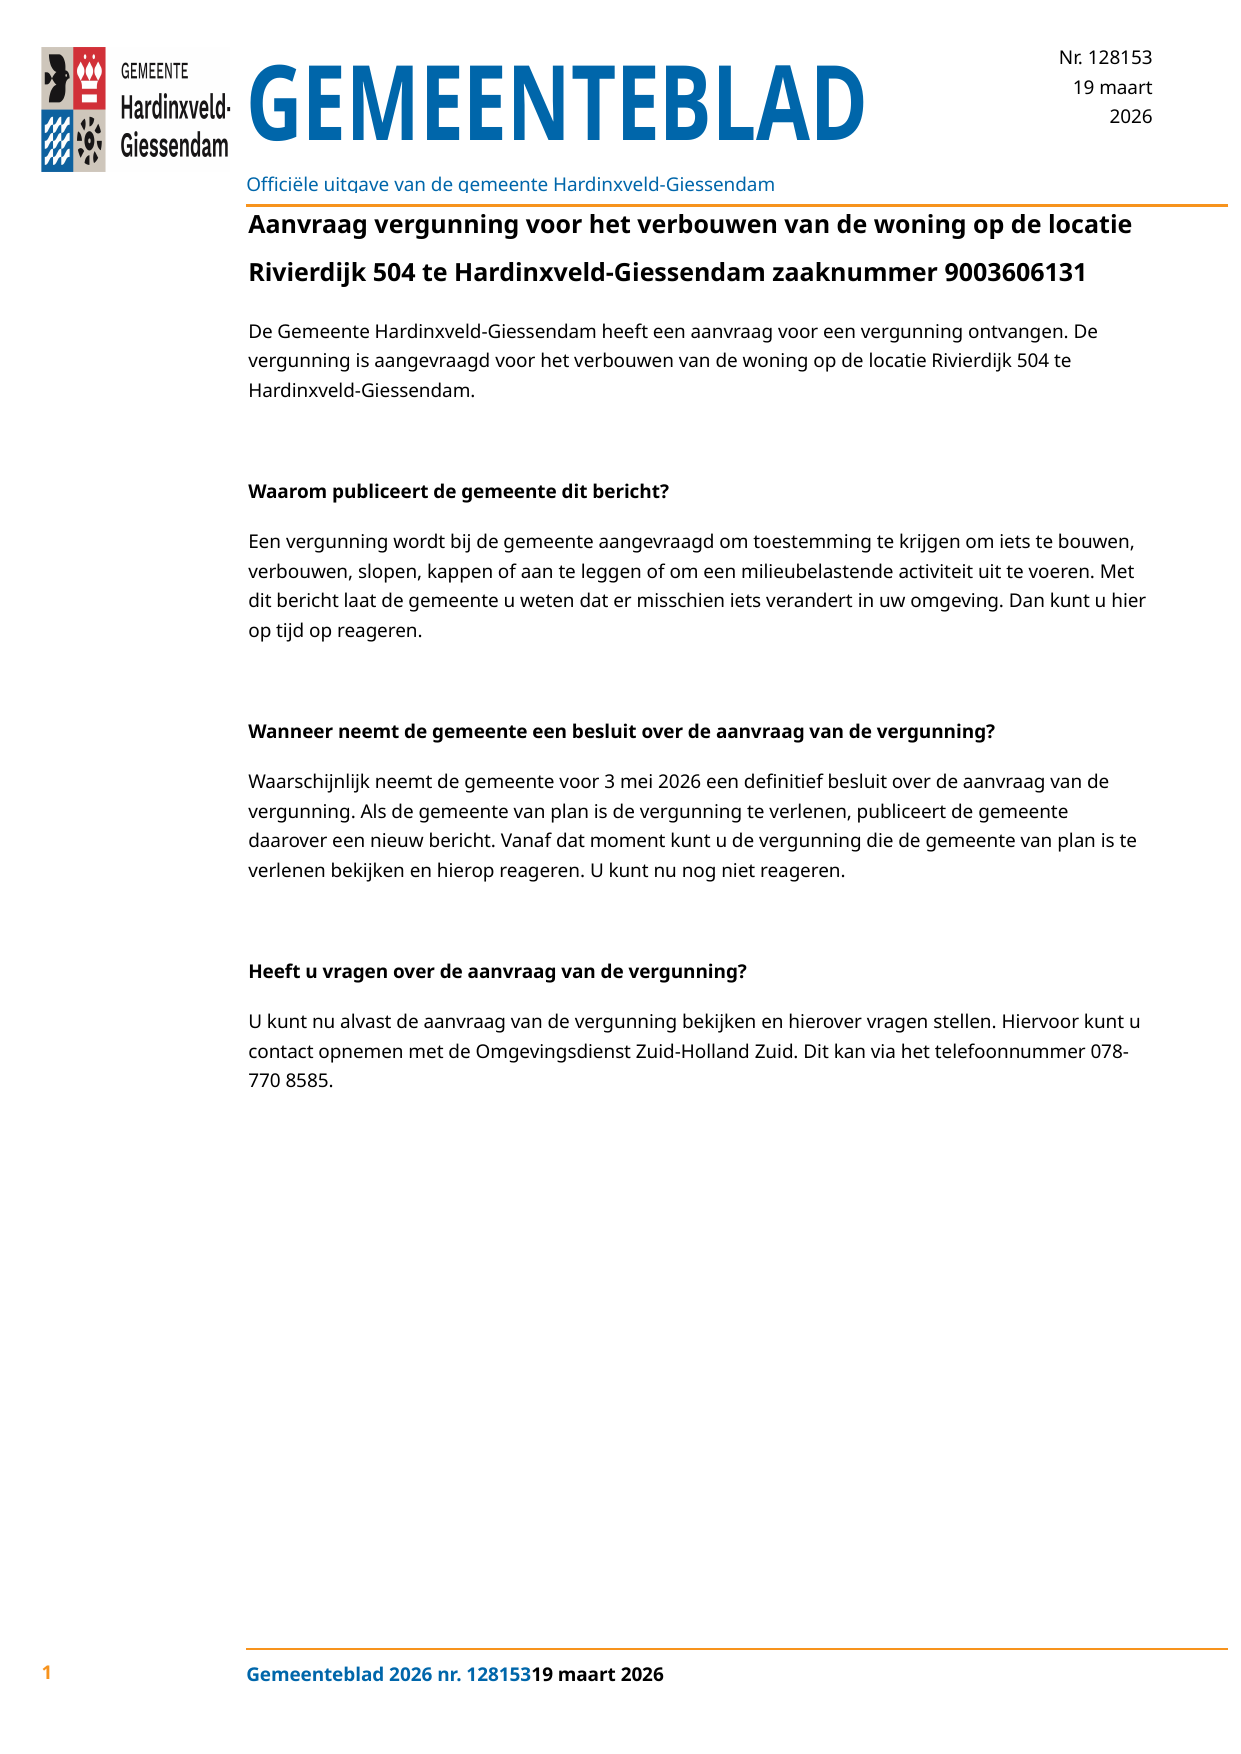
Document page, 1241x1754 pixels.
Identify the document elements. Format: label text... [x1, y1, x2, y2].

text Aanvraag vergunning voor het verbouwen van de woning op de locatie Rivierdijk 504 te Hardinxveld-Giessendam zaaknummer 9003606131 [248, 207, 1152, 288]
text Waarschijnlijk neemt de gemeente voor 3 mei 2026 een definitief besluit over de aanvraag van de vergunning. Als de gemeente van plan is de vergunning te verlenen, publiceert de gemeente daarover een nieuw bericht. Vanaf dat moment kunt u de vergunning die de gemeente van plan is te verlenen bekijken en hierop reageren. U kunt nu nog niet reageren. [248, 768, 1152, 883]
text Heeft u vragen over de aanvraag van de vergunning? [248, 958, 1152, 984]
text De Gemeente Hardinxveld-Giessendam heeft een aanvraag voor een vergunning ontvangen. De vergunning is aangevraagd voor het verbouwen van de woning op de locatie Rivierdijk 504 te Hardinxveld-Giessendam. [248, 318, 1152, 403]
picture [41, 47, 231, 172]
text Wanneer neemt de gemeente een besluit over de aanvraag van de vergunning? [248, 718, 1152, 744]
text Een vergunning wordt bij de gemeente aangevraagd om toestemming te krijgen om iets te bouwen, verbouwen, slopen, kappen of aan te leggen of om een milieubelastende activiteit uit te voeren. Met dit bericht laat de gemeente u weten dat er misschien iets verandert in uw omgeving. Dan kunt u hier op tijd op reageren. [248, 528, 1152, 643]
text U kunt nu alvast de aanvraag van de vergunning bekijken en hierover vragen stellen. Hiervoor kunt u contact opnemen met de Omgevingsdienst Zuid-Holland Zuid. Dit kan via het telefoonnummer 078-770 8585. [248, 1008, 1152, 1093]
text Waarom publiceert de gemeente dit bericht? [248, 478, 1152, 504]
